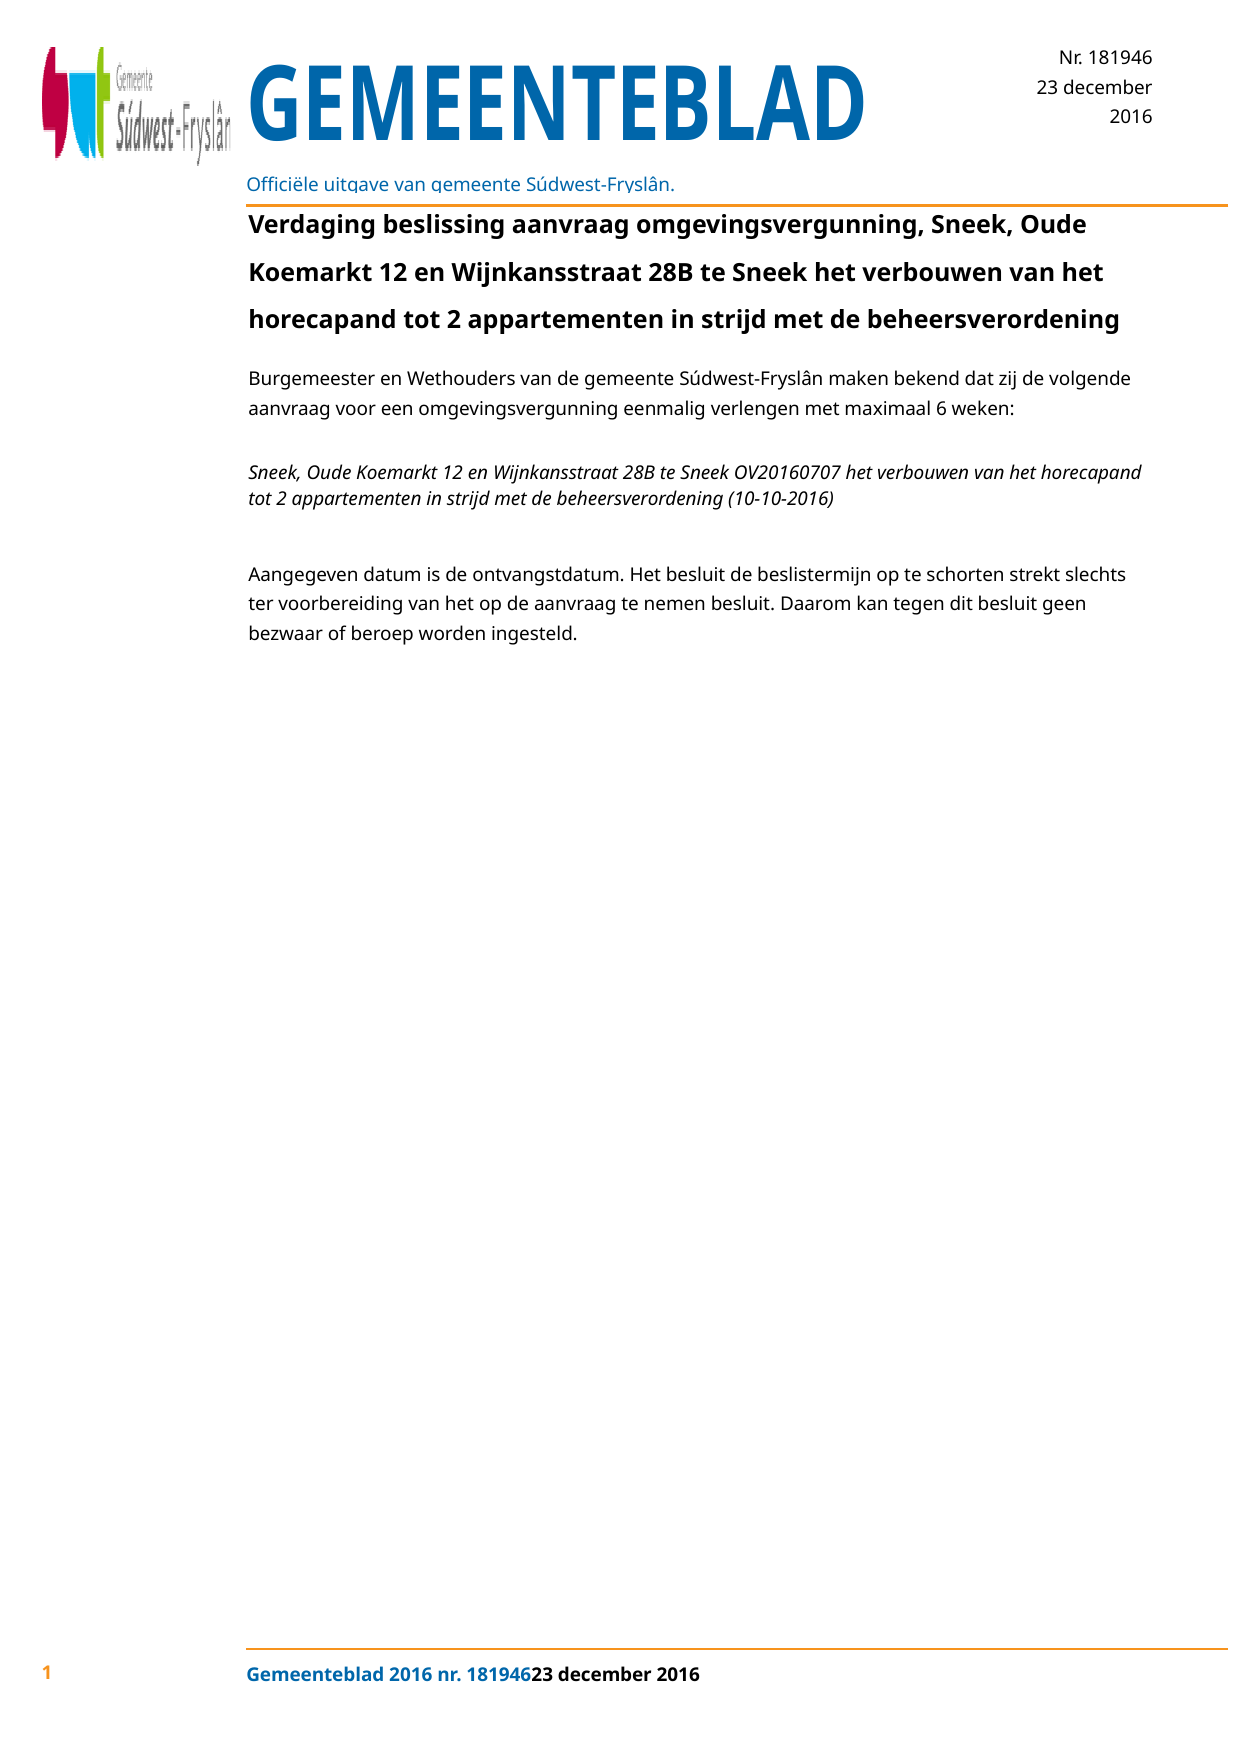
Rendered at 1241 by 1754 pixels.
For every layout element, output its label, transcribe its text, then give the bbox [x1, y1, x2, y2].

text Sneek, Oude Koemarkt 12 en Wijnkansstraat 28B te Sneek OV20160707 het verbouwen van het horecapand tot 2 appartementen in strijd met de beheersverordening (10-10-2016) [248, 459, 1152, 511]
text Burgemeester en Wethouders van de gemeente Súdwest-Fryslân maken bekend dat zij de volgende aanvraag voor een omgevingsvergunning eenmalig verlengen met maximaal 6 weken: [248, 366, 1152, 421]
text Aangegeven datum is de ontvangstdatum. Het besluit de beslistermijn op te schorten strekt slechts ter voorbereiding van het op de aanvraag te nemen besluit. Daarom kan tegen dit besluit geen bezwaar of beroep worden ingesteld. [248, 561, 1152, 646]
text Verdaging beslissing aanvraag omgevingsvergunning, Sneek, Oude Koemarkt 12 en Wijnkansstraat 28B te Sneek het verbouwen van het horecapand tot 2 appartementen in strijd met de beheersverordening [248, 207, 1152, 336]
picture [41, 47, 231, 172]
